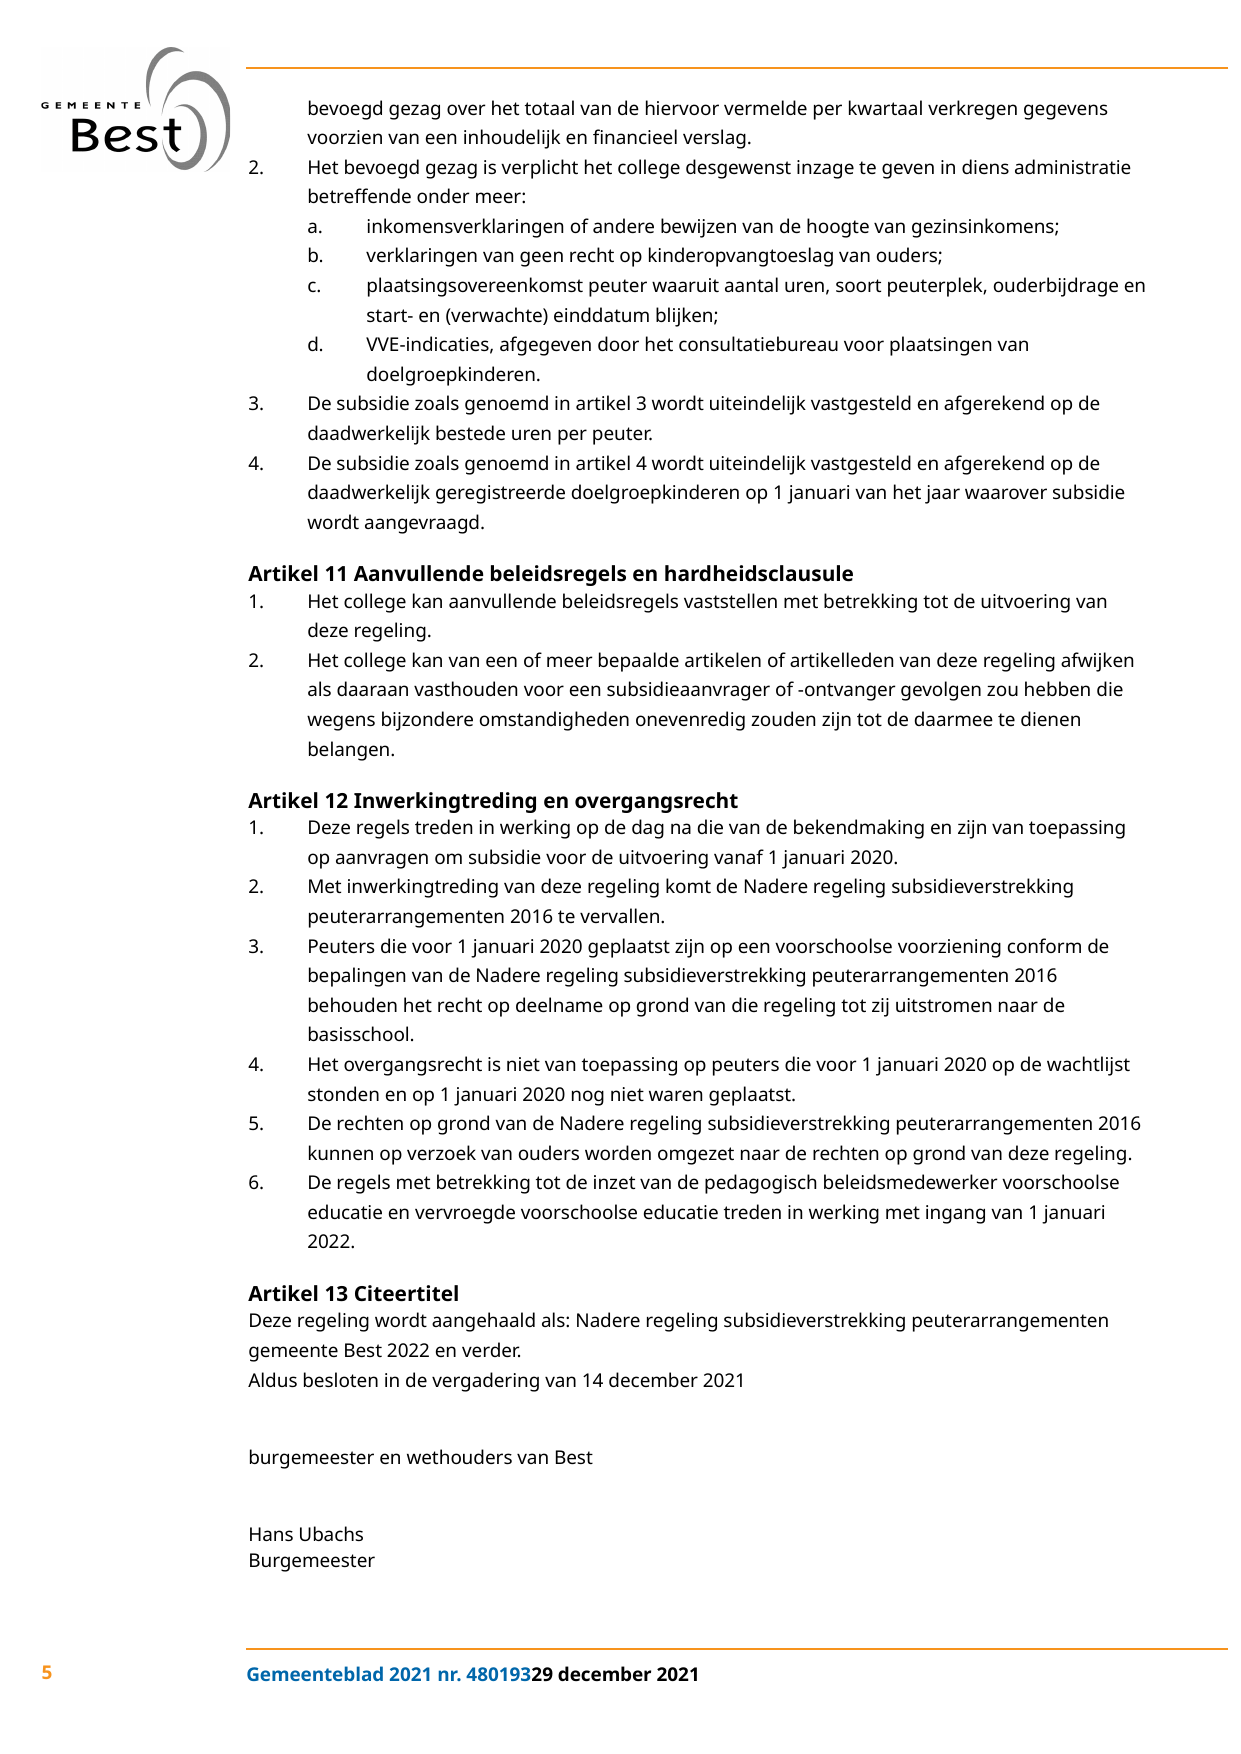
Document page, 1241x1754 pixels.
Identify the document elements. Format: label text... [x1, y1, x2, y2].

list Het college kan aanvullende beleidsregels vaststellen met betrekking tot de uitvoering van deze regeling. [248, 588, 1152, 643]
list De regels met betrekking tot de inzet van de pedagogisch beleidsmedewerker voorschoolse educatie en vervroegde voorschoolse educatie treden in werking met ingang van 1 januari 2022. [248, 1169, 1152, 1254]
list Deze regels treden in werking op de dag na die van de bekendmaking en zijn van toepassing op aanvragen om subsidie voor de uitvoering vanaf 1 januari 2020. [248, 814, 1152, 870]
list plaatsingsovereenkomst peuter waaruit aantal uren, soort peuterplek, ouderbijdrage en start- en (verwachte) einddatum blijken; [307, 272, 1152, 328]
text Artikel 13 Citeertitel [248, 1279, 1152, 1308]
text Burgemeester [248, 1547, 1152, 1573]
text burgemeester en wethouders van Best [248, 1444, 1152, 1470]
list De subsidie zoals genoemd in artikel 3 wordt uiteindelijk vastgesteld en afgerekend op de daadwerkelijk bestede uren per peuter. [248, 391, 1152, 446]
text Artikel 11 Aanvullende beleidsregels en hardheidsclausule [248, 559, 1152, 588]
list verklaringen van geen recht op kinderopvangtoeslag van ouders; [307, 243, 1152, 268]
list De rechten op grond van de Nadere regeling subsidieverstrekking peuterarrangementen 2016 kunnen op verzoek van ouders worden omgezet naar de rechten op grond van deze regeling. [248, 1110, 1152, 1166]
text Deze regeling wordt aangehaald als: Nadere regeling subsidieverstrekking peuterarrangementen gemeente Best 2022 en verder. [248, 1308, 1152, 1363]
list Het bevoegd gezag is verplicht het college desgewenst inzage te geven in diens administratie betreffende onder meer: [248, 154, 1152, 209]
picture [41, 47, 231, 172]
text Artikel 12 Inwerkingtreding en overgangsrecht [248, 786, 1152, 814]
text Hans Ubachs [248, 1521, 1152, 1547]
list Met inwerkingtreding van deze regeling komt de Nadere regeling subsidieverstrekking peuterarrangementen 2016 te vervallen. [248, 874, 1152, 929]
list Het college kan van een of meer bepaalde artikelen of artikelleden van deze regeling afwijken als daaraan vasthouden voor een subsidieaanvrager of -ontvanger gevolgen zou hebben die wegens bijzondere omstandigheden onevenredig zouden zijn tot de daarmee te dienen belangen. [248, 647, 1152, 761]
list De subsidie zoals genoemd in artikel 4 wordt uiteindelijk vastgesteld en afgerekend op de daadwerkelijk geregistreerde doelgroepkinderen op 1 januari van het jaar waarover subsidie wordt aangevraagd. [248, 450, 1152, 535]
list VVE-indicaties, afgegeven door het consultatiebureau voor plaatsingen van doelgroepkinderen. [307, 331, 1152, 387]
list bevoegd gezag over het totaal van de hiervoor vermelde per kwartaal verkregen gegevens voorzien van een inhoudelijk en financieel verslag. [248, 95, 1152, 150]
text Aldus besloten in de vergadering van 14 december 2021 [248, 1367, 1152, 1392]
list inkomensverklaringen of andere bewijzen van de hoogte van gezinsinkomens; [307, 213, 1152, 239]
list Het overgangsrecht is niet van toepassing op peuters die voor 1 januari 2020 op de wachtlijst stonden en op 1 januari 2020 nog niet waren geplaatst. [248, 1051, 1152, 1107]
list Peuters die voor 1 januari 2020 geplaatst zijn op een voorschoolse voorziening conform de bepalingen van de Nadere regeling subsidieverstrekking peuterarrangementen 2016 behouden het recht op deelname op grond van die regeling tot zij uitstromen naar de basisschool. [248, 933, 1152, 1047]
